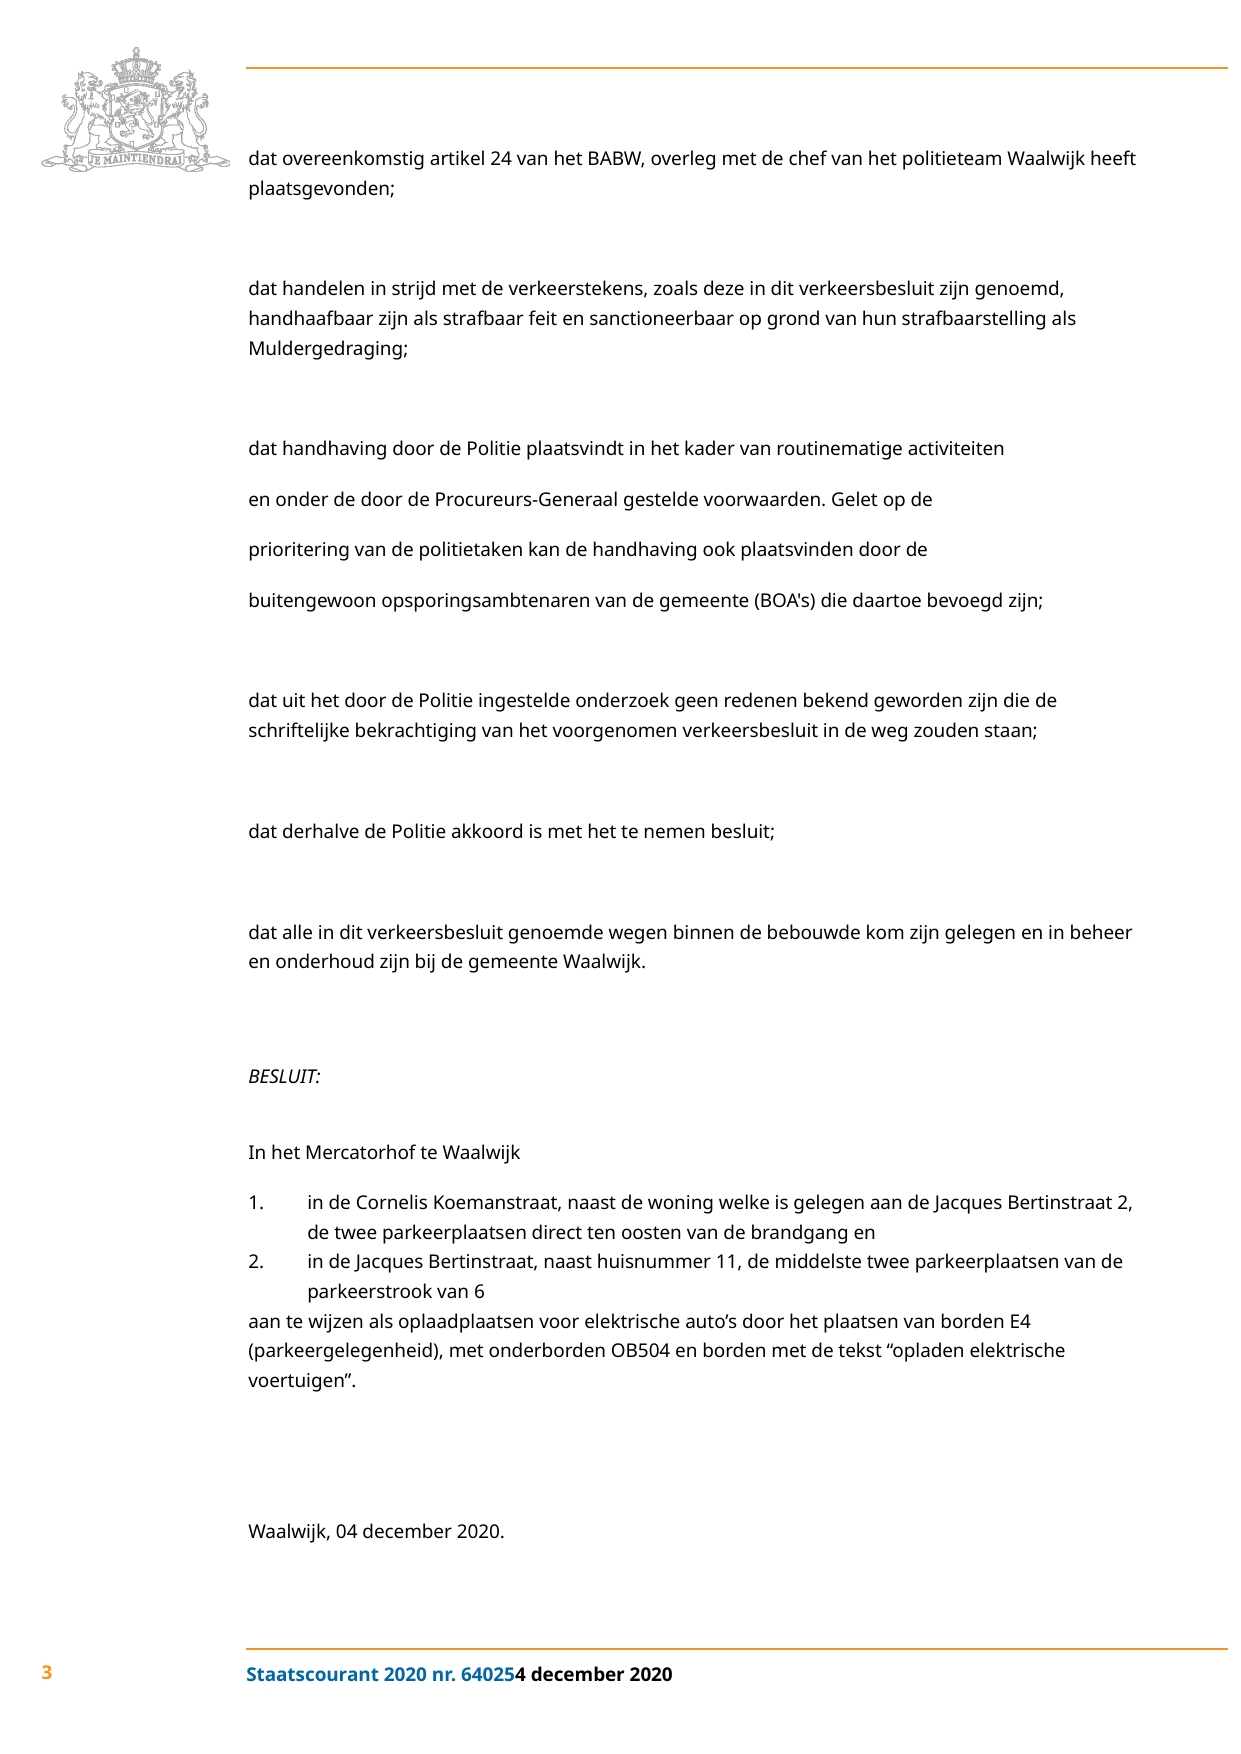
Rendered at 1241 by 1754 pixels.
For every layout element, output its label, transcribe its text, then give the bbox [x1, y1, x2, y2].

text Waalwijk, 04 december 2020. [248, 1518, 1152, 1544]
text dat overeenkomstig artikel 24 van het BABW, overleg met de chef van het politieteam Waalwijk heeft plaatsgevonden; [248, 145, 1152, 201]
text In het Mercatorhof te Waalwijk [248, 1139, 1152, 1165]
text en onder de door de Procureurs-Generaal gestelde voorwaarden. Gelet op de [248, 486, 1152, 512]
text BESLUIT: [248, 1063, 1152, 1089]
text dat handelen in strijd met de verkeerstekens, zoals deze in dit verkeersbesluit zijn genoemd, handhaafbaar zijn als strafbaar feit en sanctioneerbaar op grond van hun strafbaarstelling als Muldergedraging; [248, 276, 1152, 361]
text prioritering van de politietaken kan de handhaving ook plaatsvinden door de [248, 536, 1152, 562]
list in de Jacques Bertinstraat, naast huisnummer 11, de middelste twee parkeerplaatsen van de parkeerstrook van 6 [248, 1249, 1152, 1304]
text dat derhalve de Politie akkoord is met het te nemen besluit; [248, 818, 1152, 844]
text aan te wijzen als oplaadplaatsen voor elektrische auto’s door het plaatsen van borden E4 (parkeergelegenheid), met onderborden OB504 en borden met de tekst “opladen elektrische voertuigen”. [248, 1308, 1152, 1393]
text dat uit het door de Politie ingestelde onderzoek geen redenen bekend geworden zijn die de schriftelijke bekrachtiging van het voorgenomen verkeersbesluit in de weg zouden staan; [248, 688, 1152, 743]
text dat alle in dit verkeersbesluit genoemde wegen binnen de bebouwde kom zijn gelegen en in beheer en onderhoud zijn bij de gemeente Waalwijk. [248, 919, 1152, 974]
text buitengewoon opsporingsambtenaren van de gemeente (BOA's) die daartoe bevoegd zijn; [248, 587, 1152, 613]
picture [41, 47, 231, 172]
list in de Cornelis Koemanstraat, naast de woning welke is gelegen aan de Jacques Bertinstraat 2, de twee parkeerplaatsen direct ten oosten van de brandgang en [248, 1189, 1152, 1245]
text dat handhaving door de Politie plaatsvindt in het kader van routinematige activiteiten [248, 436, 1152, 461]
